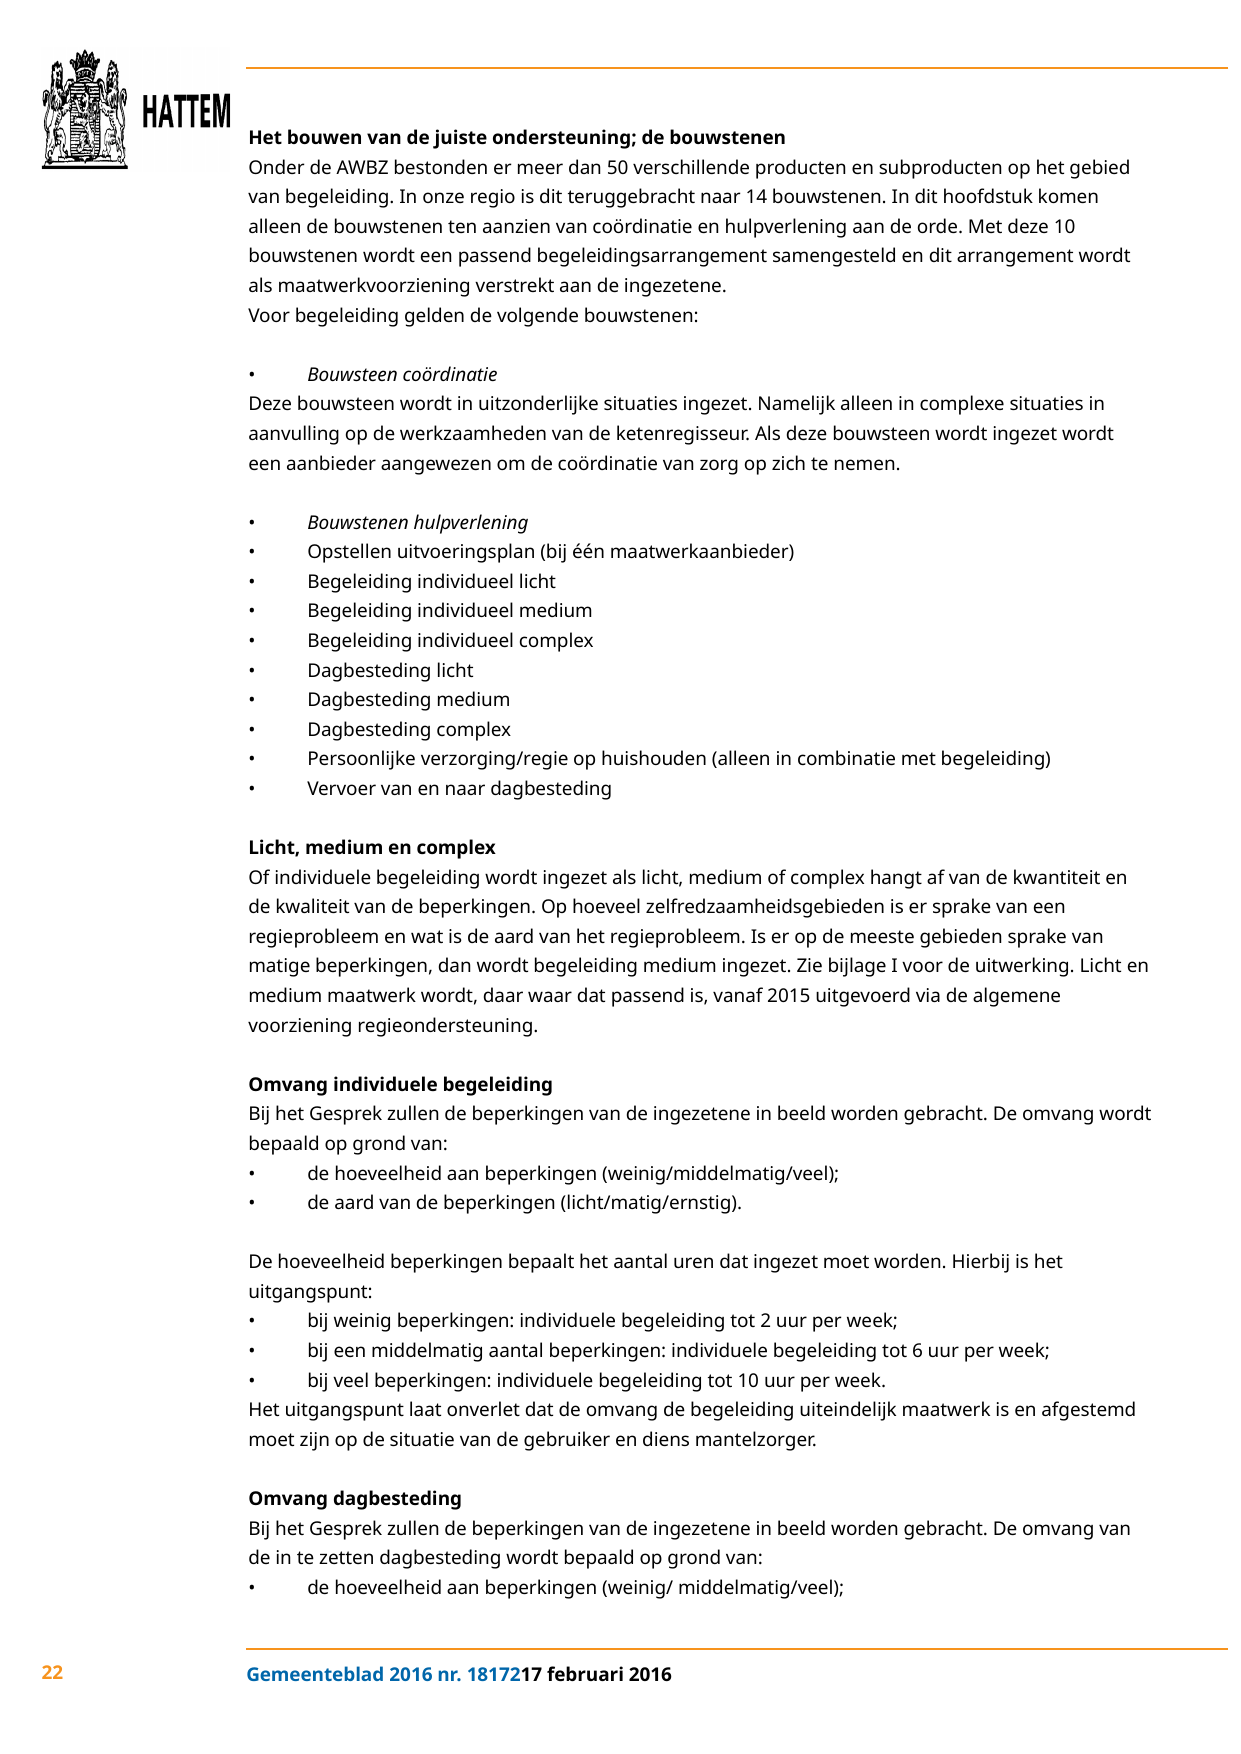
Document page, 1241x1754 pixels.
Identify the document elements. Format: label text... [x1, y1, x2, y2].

list Vervoer van en naar dagbesteding [248, 775, 1152, 801]
text Voor begeleiding gelden de volgende bouwstenen: [248, 302, 1152, 328]
text Deze bouwsteen wordt in uitzonderlijke situaties ingezet. Namelijk alleen in complexe situaties in aanvulling op de werkzaamheden van de ketenregisseur. Als deze bouwsteen wordt ingezet wordt een aanbieder aangewezen om de coördinatie van zorg op zich te nemen. [248, 391, 1152, 476]
list Dagbesteding licht [248, 657, 1152, 683]
list Begeleiding individueel complex [248, 627, 1152, 653]
text Het uitgangspunt laat onverlet dat de omvang de begeleiding uiteindelijk maatwerk is en afgestemd moet zijn op de situatie van de gebruiker en diens mantelzorger. [248, 1396, 1152, 1452]
list Bouwstenen hulpverlening [248, 509, 1152, 535]
text Omvang individuele begeleiding [248, 1071, 1152, 1097]
list de hoeveelheid aan beperkingen (weinig/middelmatig/veel); [248, 1160, 1152, 1186]
list Begeleiding individueel medium [248, 598, 1152, 623]
list de aard van de beperkingen (licht/matig/ernstig). [248, 1189, 1152, 1215]
list bij veel beperkingen: individuele begeleiding tot 10 uur per week. [248, 1367, 1152, 1393]
text Licht, medium en complex [248, 834, 1152, 860]
list Opstellen uitvoeringsplan (bij één maatwerkaanbieder) [248, 538, 1152, 564]
picture [41, 47, 231, 172]
text Het bouwen van de juiste ondersteuning; de bouwstenen [248, 124, 1152, 150]
text Onder de AWBZ bestonden er meer dan 50 verschillende producten en subproducten op het gebied van begeleiding. In onze regio is dit teruggebracht naar 14 bouwstenen. In dit hoofdstuk komen alleen de bouwstenen ten aanzien van coördinatie en hulpverlening aan de orde. Met deze 10 bouwstenen wordt een passend begeleidingsarrangement samengesteld en dit arrangement wordt als maatwerkvoorziening verstrekt aan de ingezetene. [248, 154, 1152, 298]
text Bij het Gesprek zullen de beperkingen van de ingezetene in beeld worden gebracht. De omvang wordt bepaald op grond van: [248, 1101, 1152, 1156]
text De hoeveelheid beperkingen bepaalt het aantal uren dat ingezet moet worden. Hierbij is het uitgangspunt: [248, 1248, 1152, 1304]
list bij een middelmatig aantal beperkingen: individuele begeleiding tot 6 uur per week; [248, 1337, 1152, 1363]
list Dagbesteding complex [248, 716, 1152, 742]
list Dagbesteding medium [248, 686, 1152, 712]
text Of individuele begeleiding wordt ingezet als licht, medium of complex hangt af van de kwantiteit en de kwaliteit van de beperkingen. Op hoeveel zelfredzaamheidsgebieden is er sprake van een regieprobleem en wat is de aard van het regieprobleem. Is er op de meeste gebieden sprake van matige beperkingen, dan wordt begeleiding medium ingezet. Zie bijlage I voor de uitwerking. Licht en medium maatwerk wordt, daar waar dat passend is, vanaf 2015 uitgevoerd via de algemene voorziening regieondersteuning. [248, 864, 1152, 1038]
list Bouwsteen coördinatie [248, 361, 1152, 387]
list de hoeveelheid aan beperkingen (weinig/ middelmatig/veel); [248, 1574, 1152, 1600]
list Persoonlijke verzorging/regie op huishouden (alleen in combinatie met begeleiding) [248, 746, 1152, 771]
text Omvang dagbesteding [248, 1485, 1152, 1511]
text Bij het Gesprek zullen de beperkingen van de ingezetene in beeld worden gebracht. De omvang van de in te zetten dagbesteding wordt bepaald op grond van: [248, 1515, 1152, 1570]
list bij weinig beperkingen: individuele begeleiding tot 2 uur per week; [248, 1308, 1152, 1333]
list Begeleiding individueel licht [248, 568, 1152, 594]
